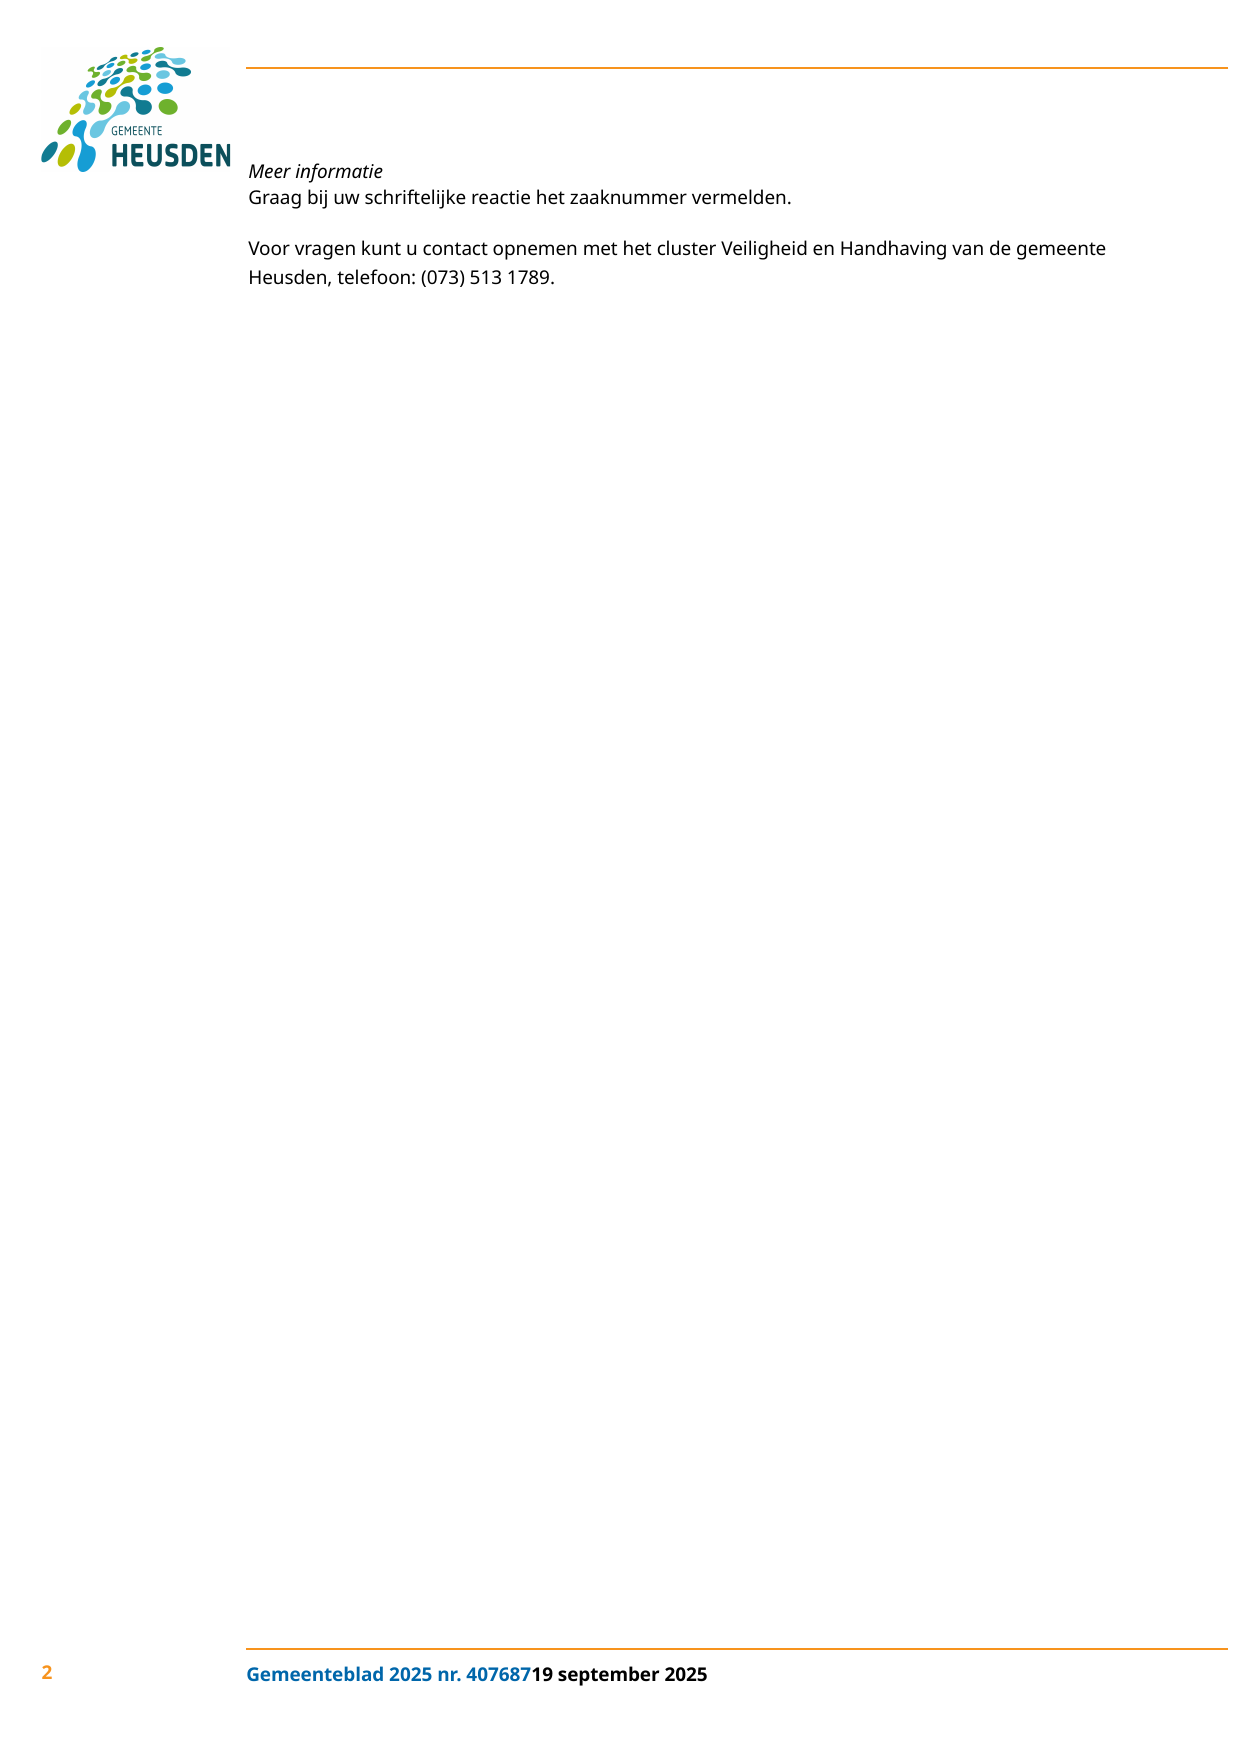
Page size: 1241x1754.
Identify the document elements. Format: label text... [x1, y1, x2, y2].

text Graag bij uw schriftelijke reactie het zaaknummer vermelden. [248, 184, 1152, 210]
text Meer informatie [248, 159, 1152, 184]
picture [41, 47, 231, 172]
text Voor vragen kunt u contact opnemen met het cluster Veiligheid en Handhaving van de gemeente Heusden, telefoon: (073) 513 1789. [248, 235, 1152, 290]
